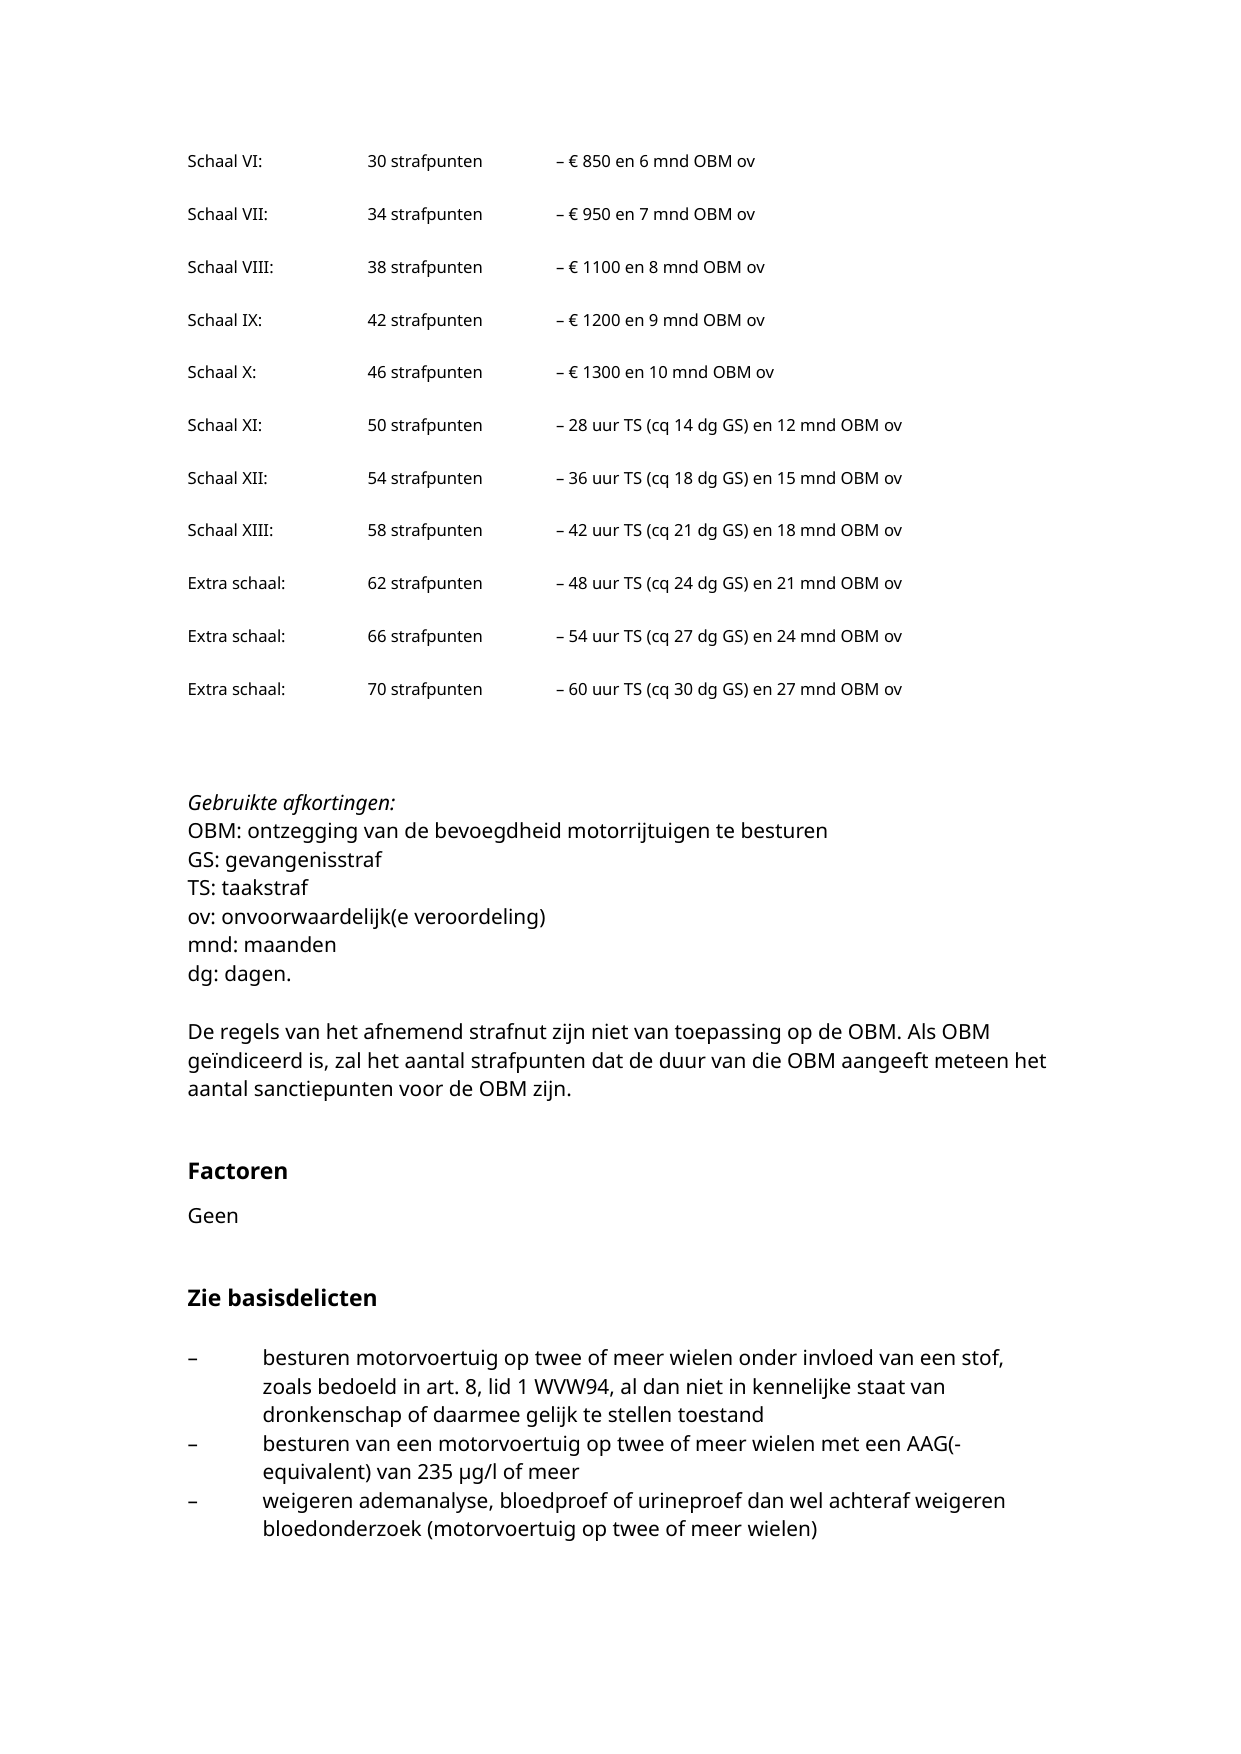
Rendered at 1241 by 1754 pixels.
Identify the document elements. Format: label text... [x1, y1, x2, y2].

table_cell Schaal VI: [188, 150, 367, 203]
table_cell 34 strafpunten [367, 203, 556, 255]
table_cell Schaal IX: [188, 308, 367, 361]
table_cell Schaal XIII: [188, 519, 367, 572]
text TS: taakstraf [187, 873, 1053, 902]
table_cell 70 strafpunten [367, 677, 556, 730]
text ov: onvoorwaardelijk(e veroordeling) [187, 902, 1053, 930]
list besturen motorvoertuig op twee of meer wielen onder invloed van een stof, zoals bedoeld in art. 8, lid 1 WVW94, al dan niet in kennelijke staat van dronkenschap of daarmee gelijk te stellen toestand [187, 1343, 1053, 1429]
table_cell – 60 uur TS (cq 30 dg GS) en 27 mnd OBM ov [556, 677, 1053, 730]
table_cell Extra schaal: [188, 677, 367, 730]
table_cell – 48 uur TS (cq 24 dg GS) en 21 mnd OBM ov [556, 572, 1053, 624]
table_cell 38 strafpunten [367, 255, 556, 308]
list weigeren ademanalyse, bloedproef of urineproef dan wel achteraf weigeren bloedonderzoek (motorvoertuig op twee of meer wielen) [187, 1486, 1053, 1543]
table_cell 66 strafpunten [367, 624, 556, 677]
table_cell Schaal X: [188, 361, 367, 413]
text De regels van het afnemend strafnut zijn niet van toepassing op de OBM. Als OBM geïndiceerd is, zal het aantal strafpunten dat de duur van die OBM aangeeft meteen het aantal sanctiepunten voor de OBM zijn. [187, 1017, 1053, 1103]
table_cell Schaal XII: [188, 466, 367, 519]
table_cell – € 950 en 7 mnd OBM ov [556, 203, 1053, 255]
text dg: dagen. [187, 959, 1053, 987]
text GS: gevangenisstraf [187, 845, 1053, 873]
table_cell Schaal VII: [188, 203, 367, 255]
table_cell – 36 uur TS (cq 18 dg GS) en 15 mnd OBM ov [556, 466, 1053, 519]
subtitle Zie basisdelicten [187, 1282, 1053, 1313]
table_cell – 54 uur TS (cq 27 dg GS) en 24 mnd OBM ov [556, 624, 1053, 677]
table_cell – € 1100 en 8 mnd OBM ov [556, 255, 1053, 308]
text OBM: ontzegging van de bevoegdheid motorrijtuigen te besturen [187, 817, 1053, 845]
table_cell 58 strafpunten [367, 519, 556, 572]
table_cell – € 1300 en 10 mnd OBM ov [556, 361, 1053, 413]
list besturen van een motorvoertuig op twee of meer wielen met een AAG(-equivalent) van 235 µg/l of meer [187, 1429, 1053, 1486]
table_cell – 42 uur TS (cq 21 dg GS) en 18 mnd OBM ov [556, 519, 1053, 572]
text Geen [187, 1201, 1053, 1230]
table_cell Schaal XI: [188, 414, 367, 466]
table_cell – € 850 en 6 mnd OBM ov [556, 150, 1053, 203]
table_cell Extra schaal: [188, 624, 367, 677]
table_cell – 28 uur TS (cq 14 dg GS) en 12 mnd OBM ov [556, 414, 1053, 466]
table_cell Extra schaal: [188, 572, 367, 624]
table_cell 54 strafpunten [367, 466, 556, 519]
table_cell 30 strafpunten [367, 150, 556, 203]
text mnd: maanden [187, 930, 1053, 959]
table_cell 62 strafpunten [367, 572, 556, 624]
table_cell – € 1200 en 9 mnd OBM ov [556, 308, 1053, 361]
subtitle Factoren [187, 1155, 1053, 1186]
table_cell 42 strafpunten [367, 308, 556, 361]
table_cell Schaal VIII: [188, 255, 367, 308]
text Gebruikte afkortingen: [187, 788, 1053, 817]
table_cell 50 strafpunten [367, 414, 556, 466]
table_cell 46 strafpunten [367, 361, 556, 413]
